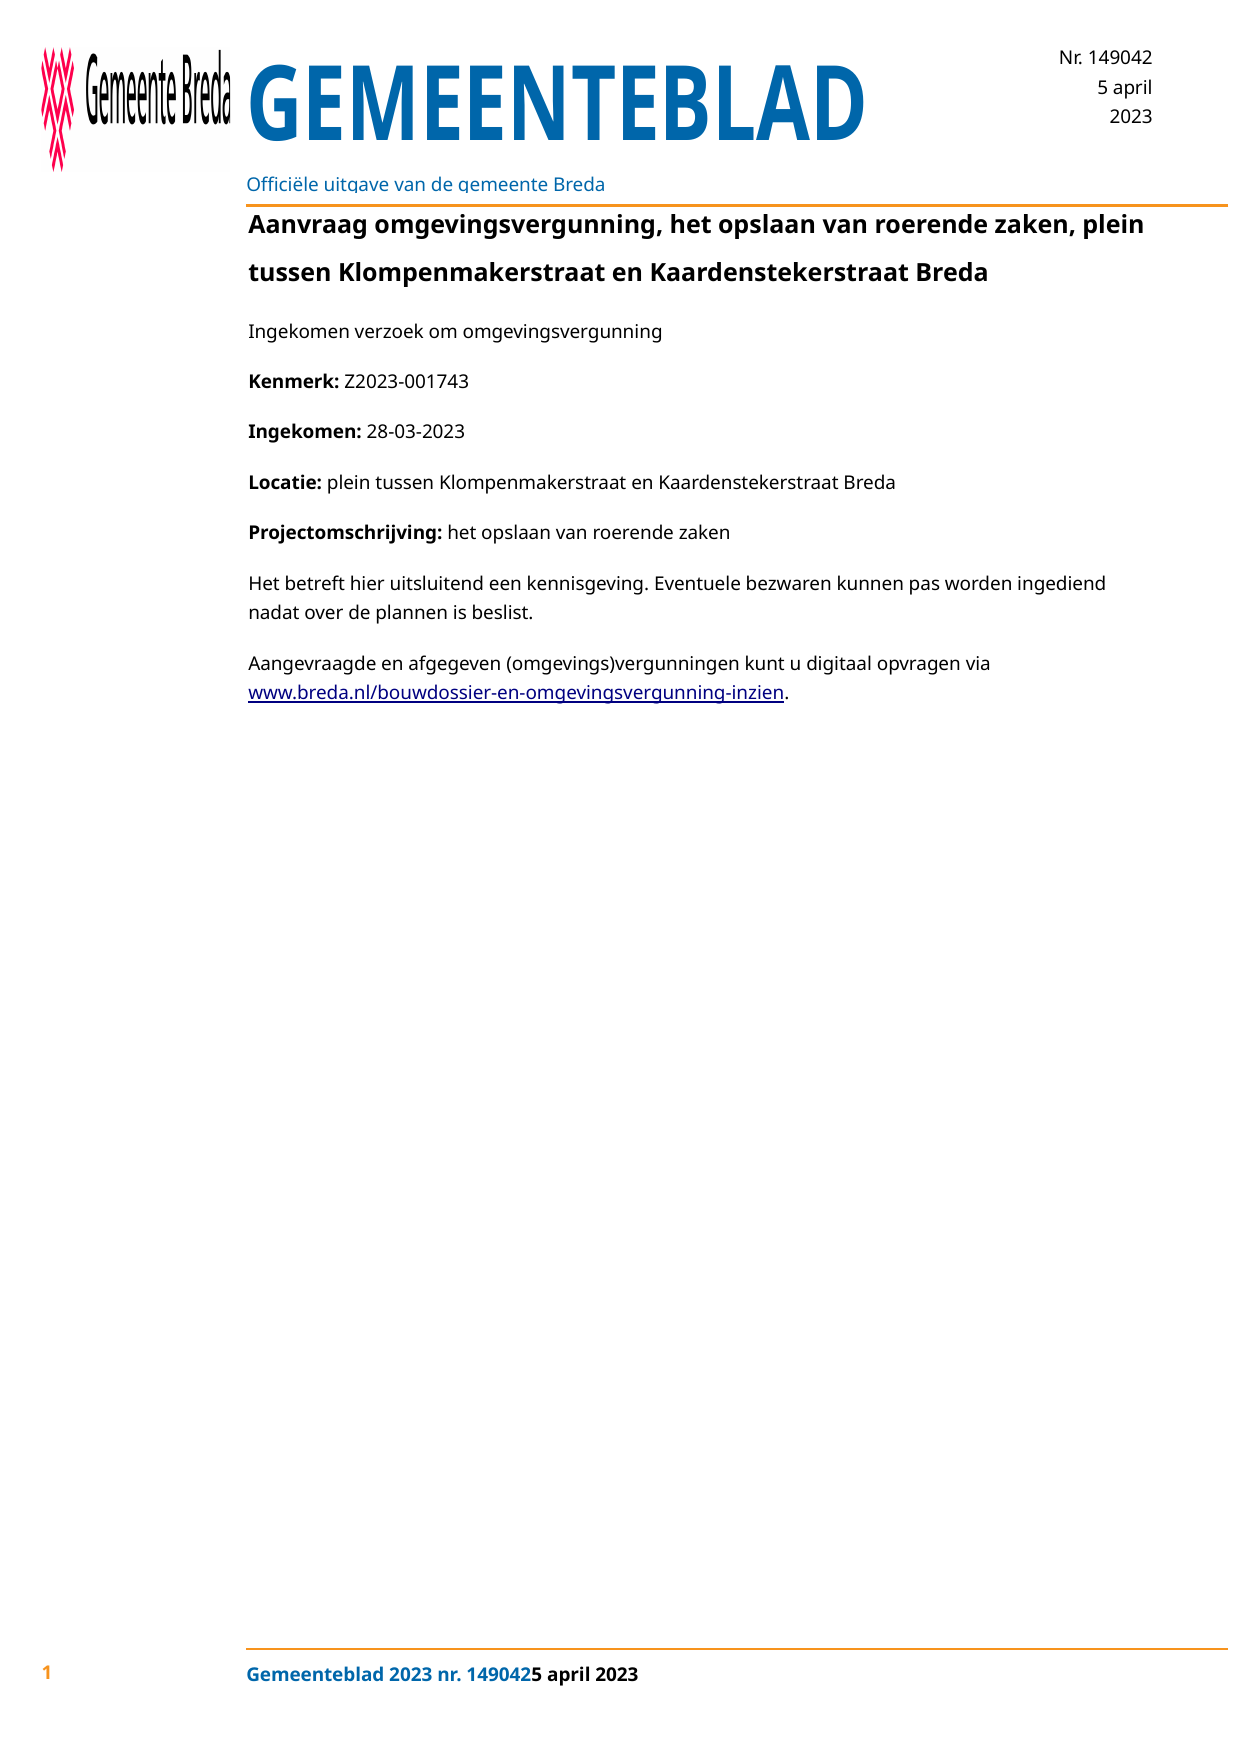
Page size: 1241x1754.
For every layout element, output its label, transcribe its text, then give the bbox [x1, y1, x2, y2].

picture [41, 47, 231, 172]
text Kenmerk: Z2023-001743 [248, 368, 1152, 394]
text Ingekomen verzoek om omgevingsvergunning [248, 318, 1152, 344]
text Aangevraagde en afgegeven (omgevings)vergunningen kunt u digitaal opvragen via www.breda.nl/bouwdossier-en-omgevingsvergunning-inzien. [248, 650, 1152, 705]
text Locatie: plein tussen Klompenmakerstraat en Kaardenstekerstraat Breda [248, 469, 1152, 495]
text Aanvraag omgevingsvergunning, het opslaan van roerende zaken, plein tussen Klompenmakerstraat en Kaardenstekerstraat Breda [248, 207, 1152, 288]
text Het betreft hier uitsluitend een kennisgeving. Eventuele bezwaren kunnen pas worden ingediend nadat over de plannen is beslist. [248, 570, 1152, 625]
text Ingekomen: 28-03-2023 [248, 419, 1152, 444]
text Projectomschrijving: het opslaan van roerende zaken [248, 519, 1152, 545]
